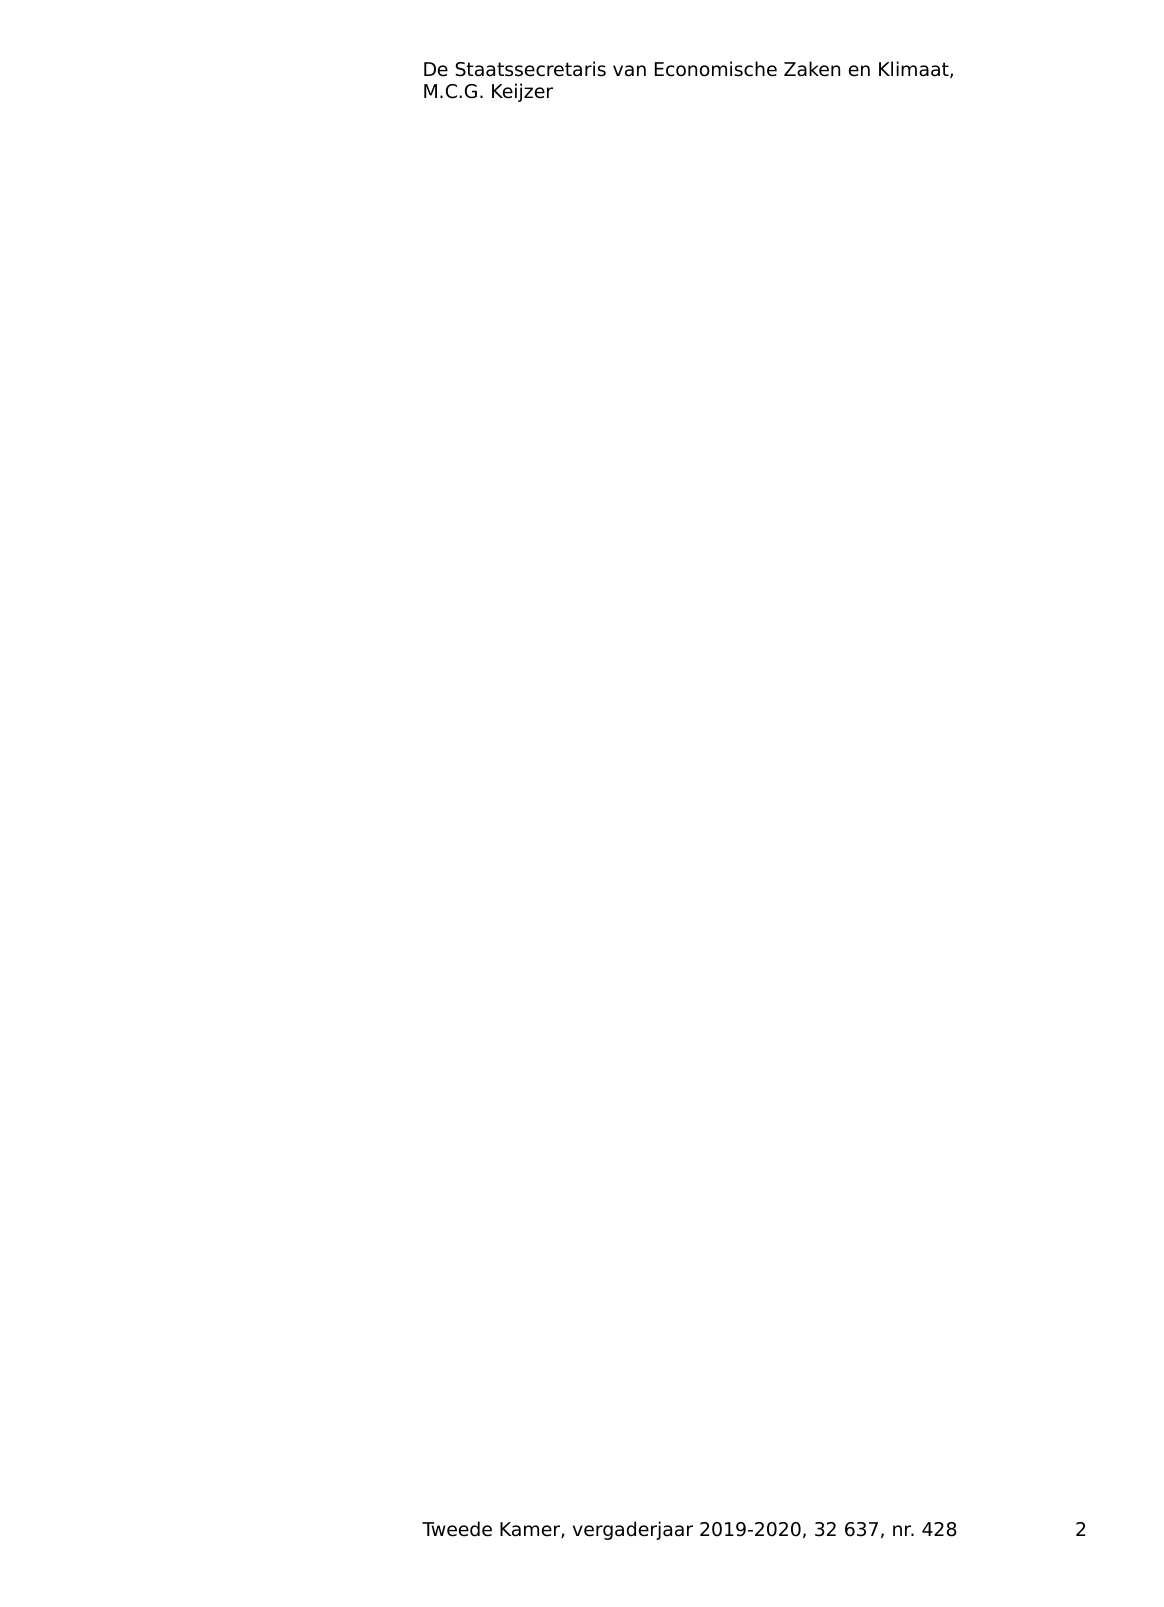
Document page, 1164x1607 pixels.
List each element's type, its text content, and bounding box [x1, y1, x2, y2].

text De Staatssecretaris van Economische Zaken en Klimaat, M.C.G. Keijzer [422, 59, 1087, 103]
